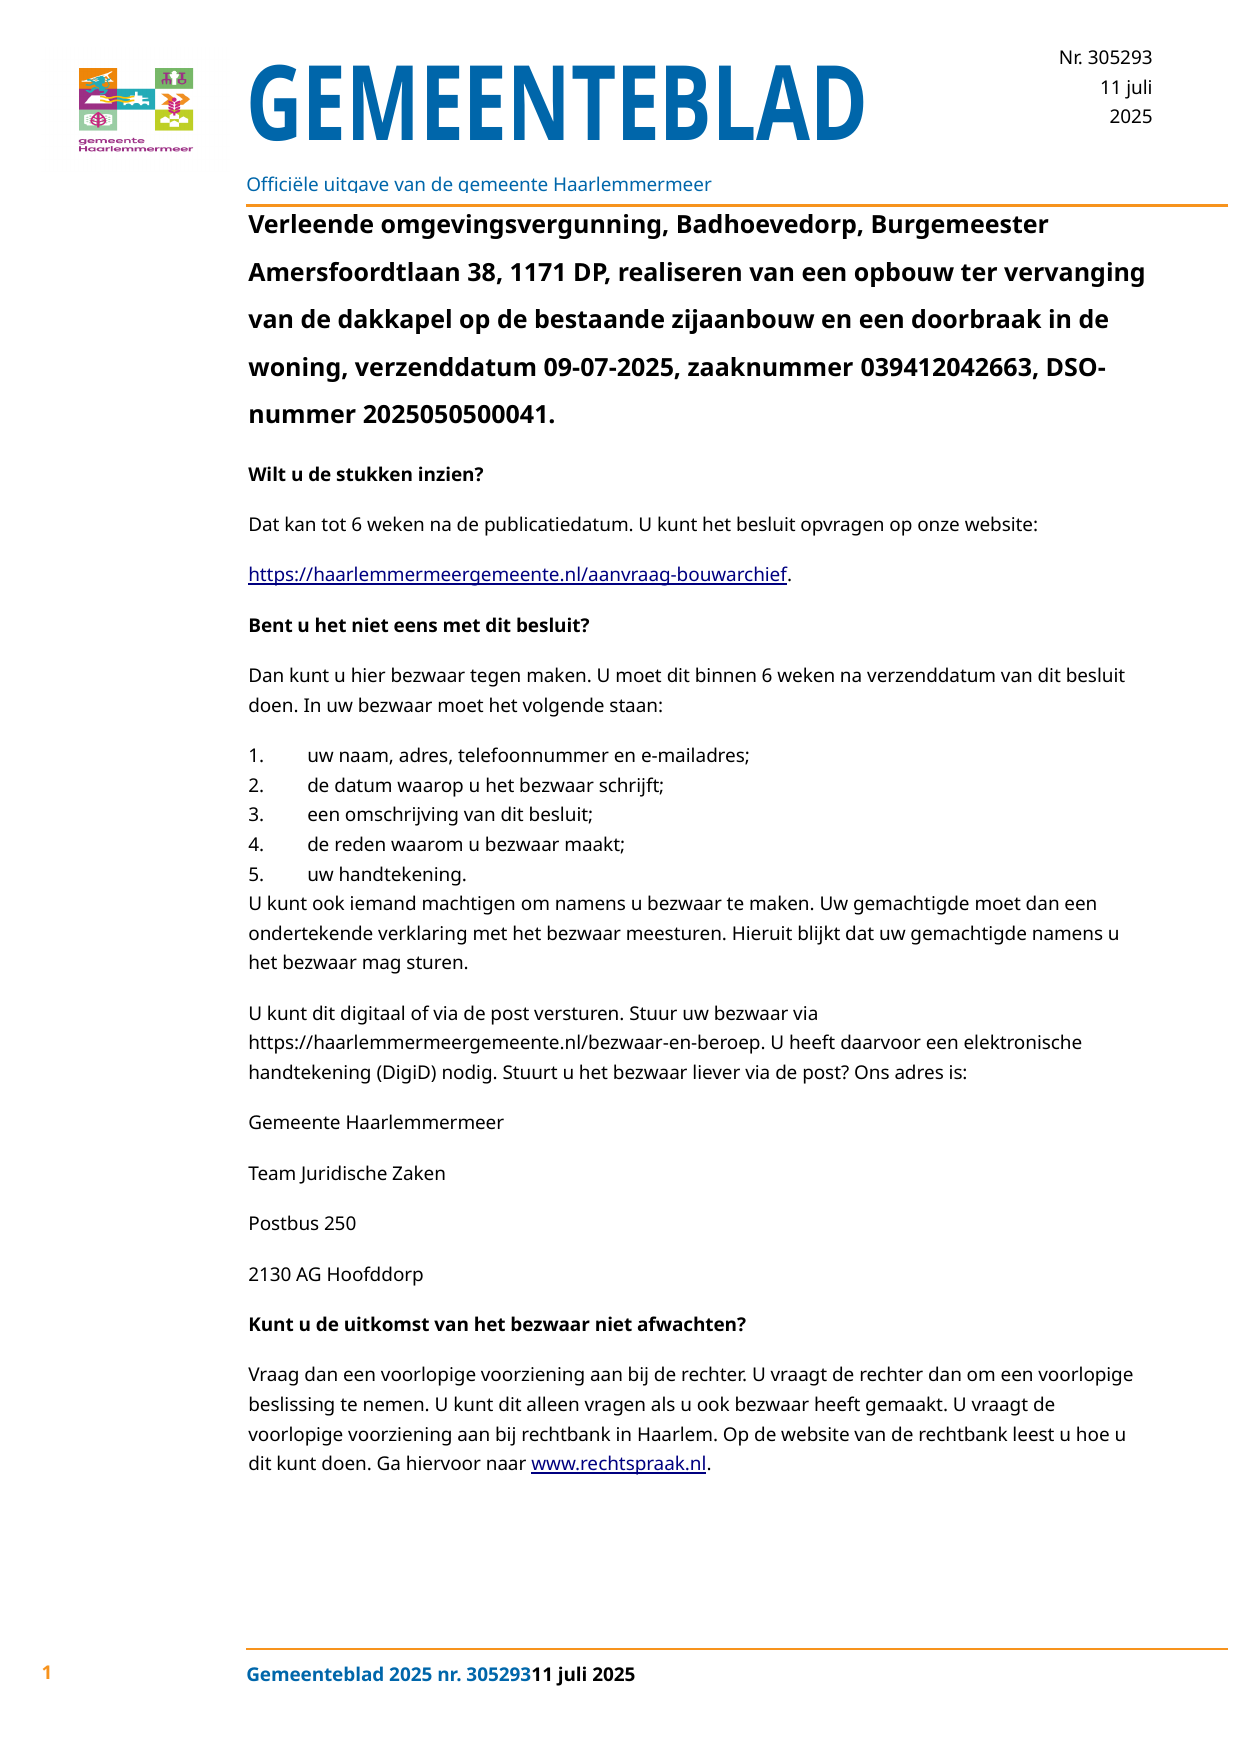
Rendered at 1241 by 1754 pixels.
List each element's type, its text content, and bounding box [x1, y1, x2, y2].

text Vraag dan een voorlopige voorziening aan bij de rechter. U vraagt de rechter dan om een voorlopige beslissing te nemen. U kunt dit alleen vragen als u ook bezwaar heeft gemaakt. U vraagt de voorlopige voorziening aan bij rechtbank in Haarlem. Op de website van de rechtbank leest u hoe u dit kunt doen. Ga hiervoor naar www.rechtspraak.nl. [248, 1362, 1152, 1476]
list de datum waarop u het bezwaar schrijft; [248, 772, 1152, 798]
text Gemeente Haarlemmermeer [248, 1109, 1152, 1135]
list uw naam, adres, telefoonnummer en e-mailadres; [248, 742, 1152, 768]
text U kunt ook iemand machtigen om namens u bezwaar te maken. Uw gemachtigde moet dan een ondertekende verklaring met het bezwaar meesturen. Hieruit blijkt dat uw gemachtigde namens u het bezwaar mag sturen. [248, 890, 1152, 975]
text Team Juridische Zaken [248, 1160, 1152, 1186]
text Dan kunt u hier bezwaar tegen maken. U moet dit binnen 6 weken na verzenddatum van dit besluit doen. In uw bezwaar moet het volgende staan: [248, 662, 1152, 718]
list een omschrijving van dit besluit; [248, 802, 1152, 827]
text Wilt u de stukken inzien? [248, 461, 1152, 486]
list de reden waarom u bezwaar maakt; [248, 831, 1152, 857]
text Kunt u de uitkomst van het bezwaar niet afwachten? [248, 1311, 1152, 1337]
text Bent u het niet eens met dit besluit? [248, 612, 1152, 638]
text https://haarlemmermeergemeente.nl/aanvraag-bouwarchief. [248, 562, 1152, 587]
text U kunt dit digitaal of via de post versturen. Stuur uw bezwaar via https://haarlemmermeergemeente.nl/bezwaar-en-beroep. U heeft daarvoor een elektronische handtekening (DigiD) nodig. Stuurt u het bezwaar liever via de post? Ons adres is: [248, 1000, 1152, 1085]
picture [41, 47, 231, 172]
text Dat kan tot 6 weken na de publicatiedatum. U kunt het besluit opvragen op onze website: [248, 511, 1152, 537]
list uw handtekening. [248, 861, 1152, 886]
text Verleende omgevingsvergunning, Badhoevedorp, Burgemeester Amersfoordtlaan 38, 1171 DP, realiseren van een opbouw ter vervanging van de dakkapel op de bestaande zijaanbouw en een doorbraak in de woning, verzenddatum 09-07-2025, zaaknummer 039412042663, DSO-nummer 2025050500041. [248, 207, 1152, 431]
text 2130 AG Hoofddorp [248, 1261, 1152, 1286]
text Postbus 250 [248, 1210, 1152, 1236]
